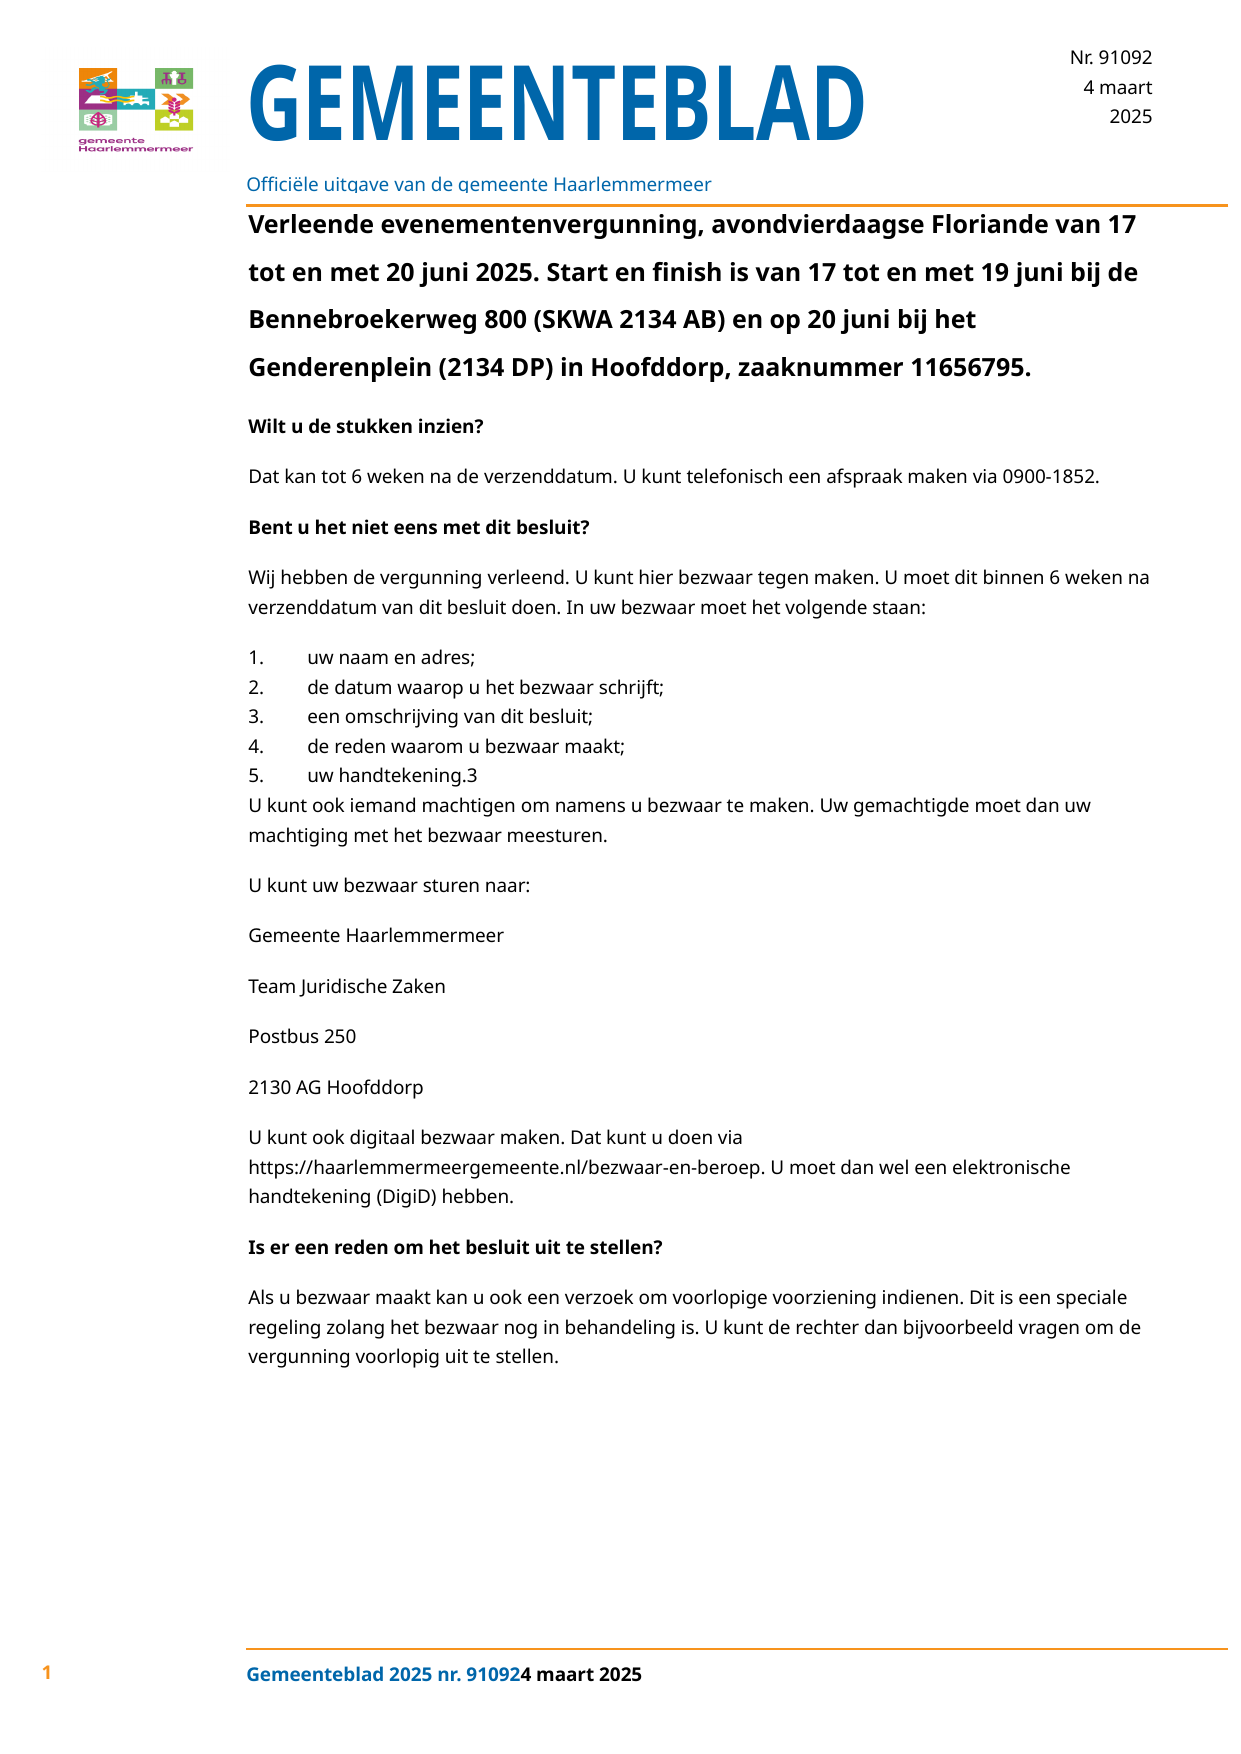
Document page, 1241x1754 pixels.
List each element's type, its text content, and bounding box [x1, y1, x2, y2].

text U kunt ook iemand machtigen om namens u bezwaar te maken. Uw gemachtigde moet dan uw machtiging met het bezwaar meesturen. [248, 792, 1152, 848]
text Postbus 250 [248, 1023, 1152, 1049]
text Is er een reden om het besluit uit te stellen? [248, 1234, 1152, 1260]
list de reden waarom u bezwaar maakt; [248, 733, 1152, 759]
list een omschrijving van dit besluit; [248, 703, 1152, 729]
text 2130 AG Hoofddorp [248, 1074, 1152, 1100]
text U kunt ook digitaal bezwaar maken. Dat kunt u doen via https://haarlemmermeergemeente.nl/bezwaar-en-beroep. U moet dan wel een elektronische handtekening (DigiD) hebben. [248, 1124, 1152, 1209]
text Als u bezwaar maakt kan u ook een verzoek om voorlopige voorziening indienen. Dit is een speciale regeling zolang het bezwaar nog in behandeling is. U kunt de rechter dan bijvoorbeeld vragen om de vergunning voorlopig uit te stellen. [248, 1284, 1152, 1369]
text Dat kan tot 6 weken na de verzenddatum. U kunt telefonisch een afspraak maken via 0900-1852. [248, 463, 1152, 489]
list uw naam en adres; [248, 644, 1152, 670]
list de datum waarop u het bezwaar schrijft; [248, 674, 1152, 700]
text Verleende evenementenvergunning, avondvierdaagse Floriande van 17 tot en met 20 juni 2025. Start en finish is van 17 tot en met 19 juni bij de Bennebroekerweg 800 (SKWA 2134 AB) en op 20 juni bij het Genderenplein (2134 DP) in Hoofddorp, zaaknummer 11656795. [248, 207, 1152, 384]
text Gemeente Haarlemmermeer [248, 923, 1152, 948]
text Wilt u de stukken inzien? [248, 413, 1152, 439]
list uw handtekening.3 [248, 763, 1152, 788]
text Wij hebben de vergunning verleend. U kunt hier bezwaar tegen maken. U moet dit binnen 6 weken na verzenddatum van dit besluit doen. In uw bezwaar moet het volgende staan: [248, 564, 1152, 620]
text Team Juridische Zaken [248, 973, 1152, 999]
picture [41, 47, 231, 172]
text U kunt uw bezwaar sturen naar: [248, 872, 1152, 898]
text Bent u het niet eens met dit besluit? [248, 514, 1152, 540]
